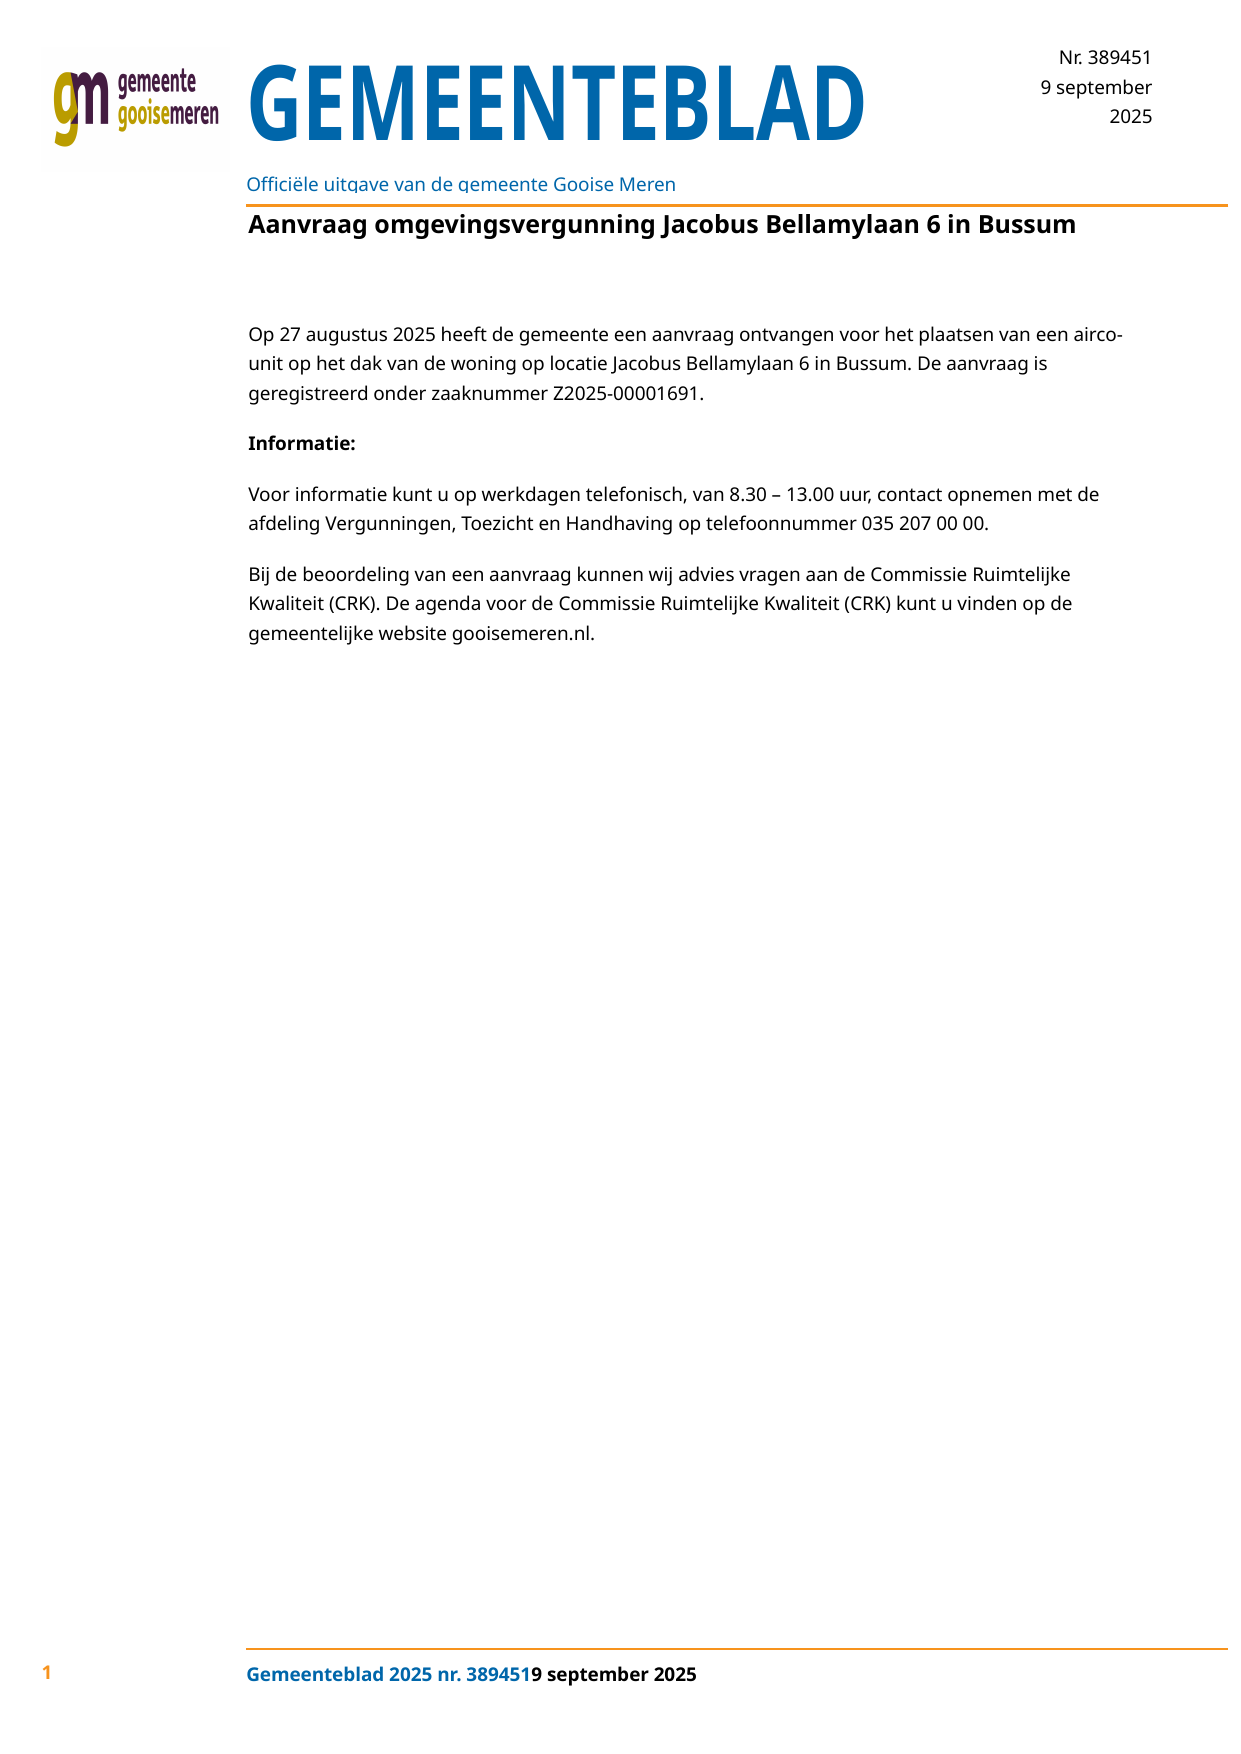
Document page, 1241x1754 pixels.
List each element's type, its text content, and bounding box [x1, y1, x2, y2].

text Aanvraag omgevingsvergunning Jacobus Bellamylaan 6 in Bussum [248, 207, 1152, 241]
text Bij de beoordeling van een aanvraag kunnen wij advies vragen aan de Commissie Ruimtelijke Kwaliteit (CRK). De agenda voor de Commissie Ruimtelijke Kwaliteit (CRK) kunt u vinden op de gemeentelijke website gooisemeren.nl. [248, 561, 1152, 646]
text Informatie: [248, 430, 1152, 456]
picture [41, 47, 231, 172]
text Voor informatie kunt u op werkdagen telefonisch, van 8.30 – 13.00 uur, contact opnemen met de afdeling Vergunningen, Toezicht en Handhaving op telefoonnummer 035 207 00 00. [248, 481, 1152, 536]
text Op 27 augustus 2025 heeft de gemeente een aanvraag ontvangen voor het plaatsen van een airco-unit op het dak van de woning op locatie Jacobus Bellamylaan 6 in Bussum. De aanvraag is geregistreerd onder zaaknummer Z2025-00001691. [248, 321, 1152, 406]
